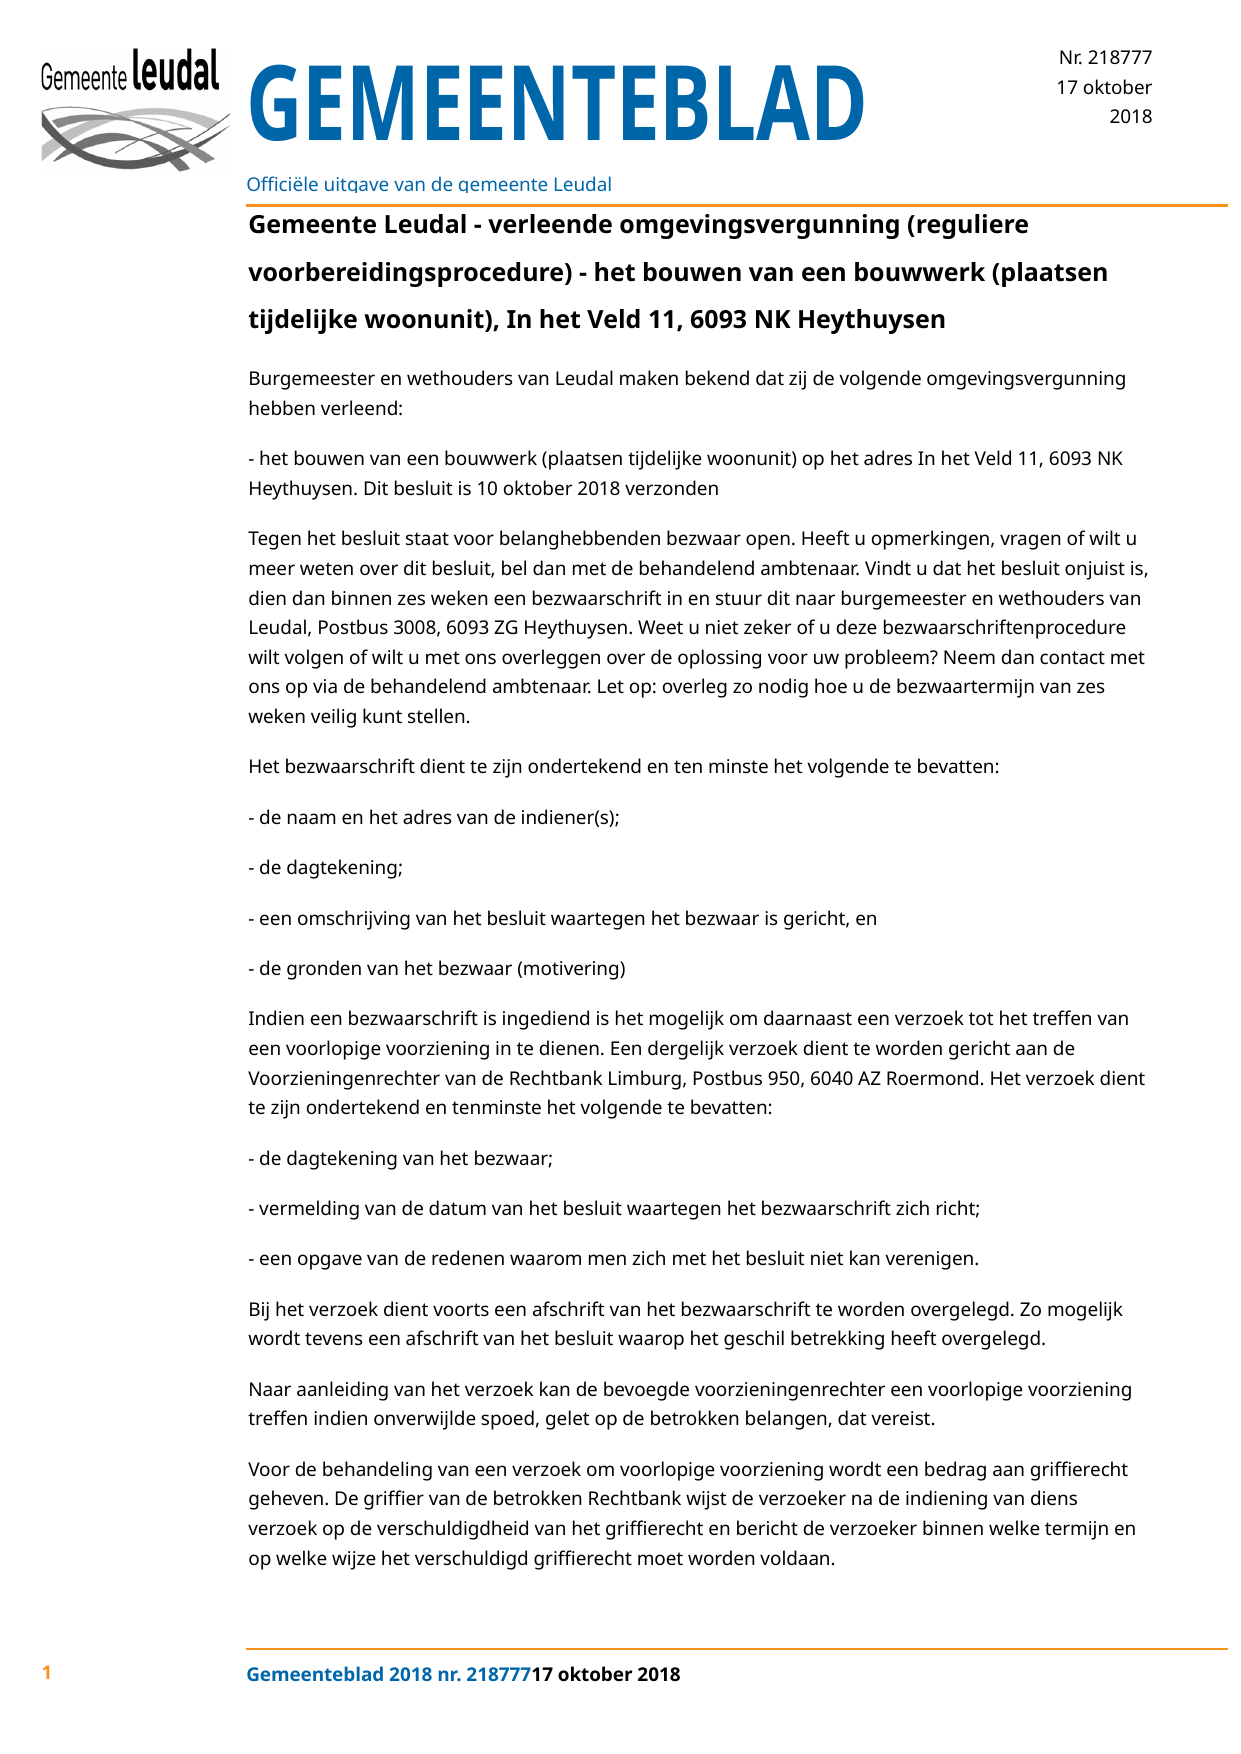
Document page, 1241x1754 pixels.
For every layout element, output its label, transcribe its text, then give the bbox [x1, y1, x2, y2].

text - de dagtekening van het bezwaar; [248, 1145, 1152, 1170]
text Voor de behandeling van een verzoek om voorlopige voorziening wordt een bedrag aan griffierecht geheven. De griffier van de betrokken Rechtbank wijst de verzoeker na de indiening van diens verzoek op de verschuldigdheid van het griffierecht en bericht de verzoeker binnen welke termijn en op welke wijze het verschuldigd griffierecht moet worden voldaan. [248, 1456, 1152, 1570]
text Het bezwaarschrift dient te zijn ondertekend en ten minste het volgende te bevatten: [248, 753, 1152, 779]
text Burgemeester en wethouders van Leudal maken bekend dat zij de volgende omgevingsvergunning hebben verleend: [248, 366, 1152, 421]
text Naar aanleiding van het verzoek kan de bevoegde voorzieningenrechter een voorlopige voorziening treffen indien onverwijlde spoed, gelet op de betrokken belangen, dat vereist. [248, 1376, 1152, 1431]
text - een omschrijving van het besluit waartegen het bezwaar is gericht, en [248, 905, 1152, 930]
text - de gronden van het bezwaar (motivering) [248, 955, 1152, 981]
text - een opgave van de redenen waarom men zich met het besluit niet kan verenigen. [248, 1246, 1152, 1271]
text Bij het verzoek dient voorts een afschrift van het bezwaarschrift te worden overgelegd. Zo mogelijk wordt tevens een afschrift van het besluit waarop het geschil betrekking heeft overgelegd. [248, 1296, 1152, 1351]
text Gemeente Leudal - verleende omgevingsvergunning (reguliere voorbereidingsprocedure) - het bouwen van een bouwwerk (plaatsen tijdelijke woonunit), In het Veld 11, 6093 NK Heythuysen [248, 207, 1152, 336]
picture [41, 47, 231, 172]
text Indien een bezwaarschrift is ingediend is het mogelijk om daarnaast een verzoek tot het treffen van een voorlopige voorziening in te dienen. Een dergelijk verzoek dient te worden gericht aan de Voorzieningenrechter van de Rechtbank Limburg, Postbus 950, 6040 AZ Roermond. Het verzoek dient te zijn ondertekend en tenminste het volgende te bevatten: [248, 1006, 1152, 1120]
text - vermelding van de datum van het besluit waartegen het bezwaarschrift zich richt; [248, 1195, 1152, 1221]
text - de naam en het adres van de indiener(s); [248, 804, 1152, 829]
text Tegen het besluit staat voor belanghebbenden bezwaar open. Heeft u opmerkingen, vragen of wilt u meer weten over dit besluit, bel dan met de behandelend ambtenaar. Vindt u dat het besluit onjuist is, dien dan binnen zes weken een bezwaarschrift in en stuur dit naar burgemeester en wethouders van Leudal, Postbus 3008, 6093 ZG Heythuysen. Weet u niet zeker of u deze bezwaarschriftenprocedure wilt volgen of wilt u met ons overleggen over de oplossing voor uw probleem? Neem dan contact met ons op via de behandelend ambtenaar. Let op: overleg zo nodig hoe u de bezwaartermijn van zes weken veilig kunt stellen. [248, 526, 1152, 729]
text - de dagtekening; [248, 854, 1152, 880]
text - het bouwen van een bouwwerk (plaatsen tijdelijke woonunit) op het adres In het Veld 11, 6093 NK Heythuysen. Dit besluit is 10 oktober 2018 verzonden [248, 446, 1152, 501]
